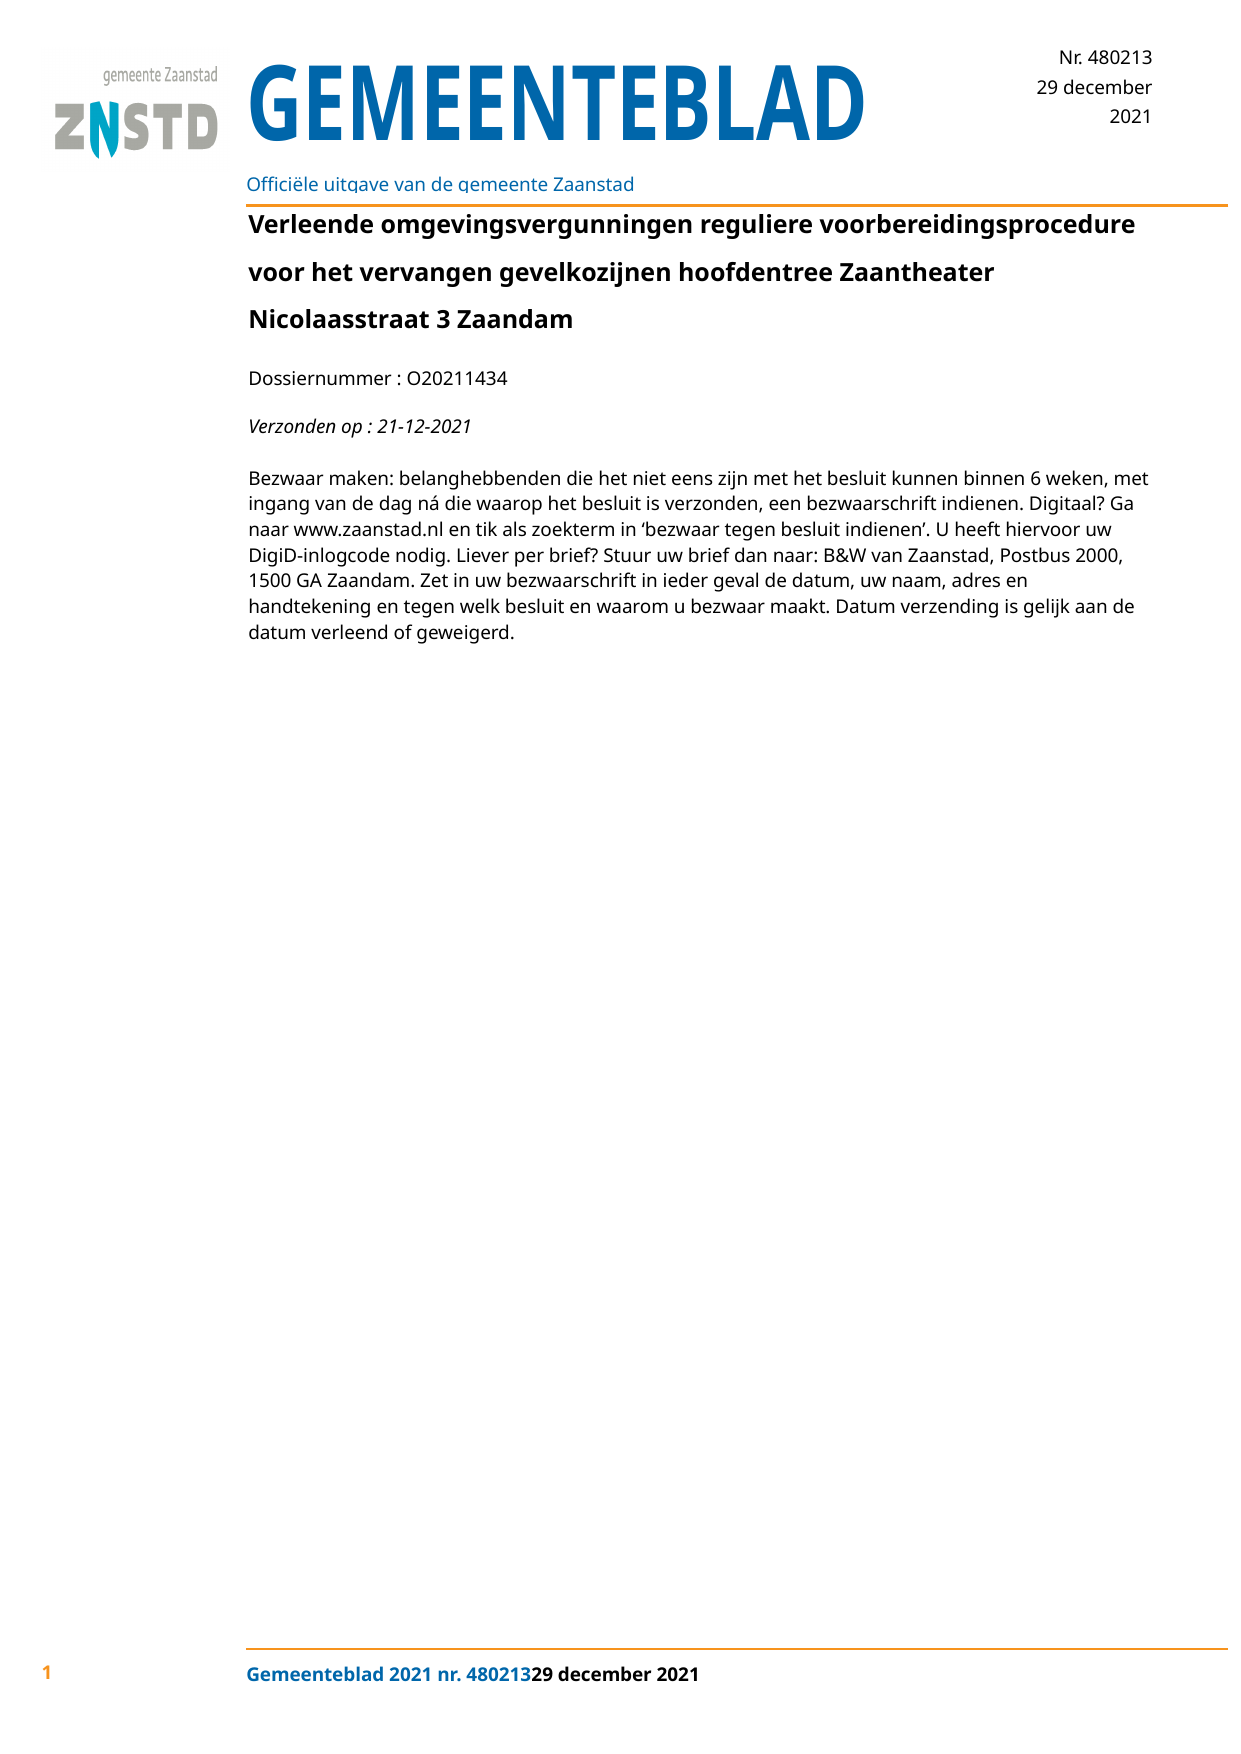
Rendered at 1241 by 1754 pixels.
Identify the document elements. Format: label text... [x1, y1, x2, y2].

text Dossiernummer : O20211434 [248, 366, 1152, 391]
picture [41, 47, 231, 172]
text Verleende omgevingsvergunningen reguliere voorbereidingsprocedure voor het vervangen gevelkozijnen hoofdentree Zaantheater Nicolaasstraat 3 Zaandam [248, 207, 1152, 336]
text Bezwaar maken: belanghebbenden die het niet eens zijn met het besluit kunnen binnen 6 weken, met ingang van de dag ná die waarop het besluit is verzonden, een bezwaarschrift indienen. Digitaal? Ga naar www.zaanstad.nl en tik als zoekterm in ‘bezwaar tegen besluit indienen’. U heeft hiervoor uw DigiD-inlogcode nodig. Liever per brief? Stuur uw brief dan naar: B&W van Zaanstad, Postbus 2000, 1500 GA Zaandam. Zet in uw bezwaarschrift in ieder geval de datum, uw naam, adres en handtekening en tegen welk besluit en waarom u bezwaar maakt. Datum verzending is gelijk aan de datum verleend of geweigerd. [248, 465, 1152, 645]
text Verzonden op : 21-12-2021 [248, 413, 1152, 439]
